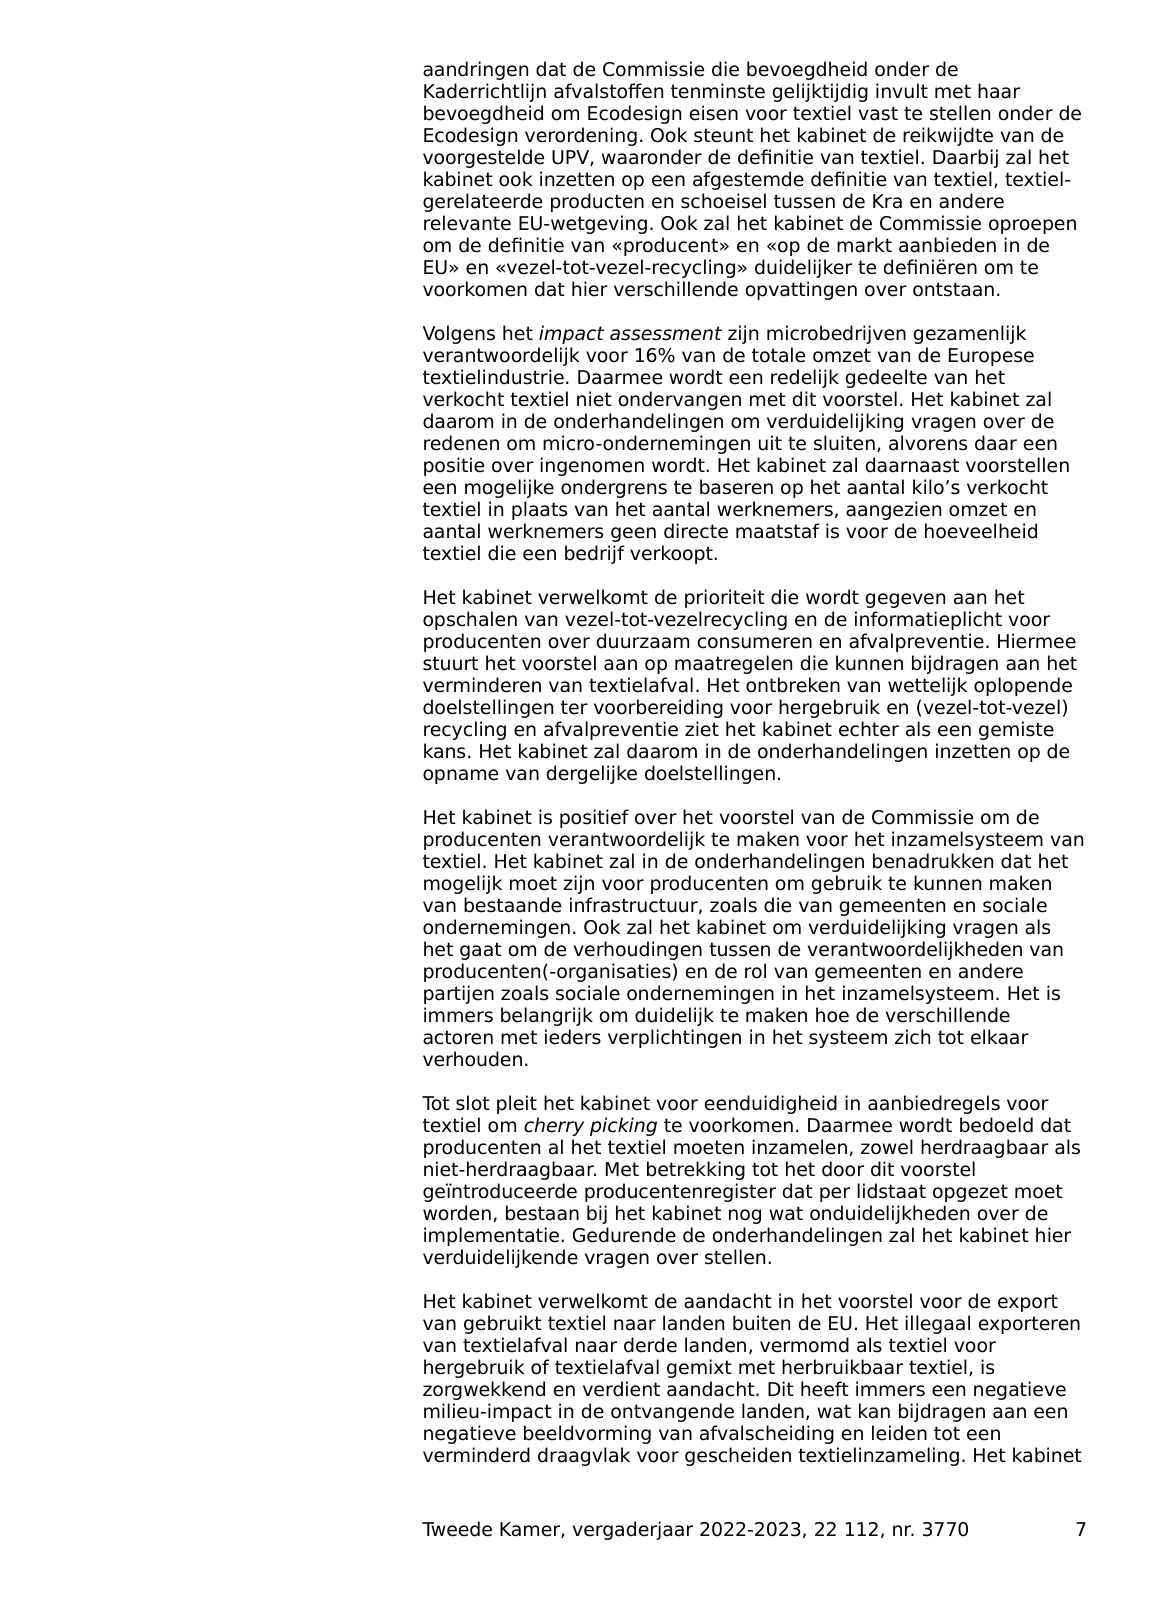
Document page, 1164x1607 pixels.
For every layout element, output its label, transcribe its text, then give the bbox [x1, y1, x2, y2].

text Het kabinet is positief over het voorstel van de Commissie om de producenten verantwoordelijk te maken voor het inzamelsysteem van textiel. Het kabinet zal in de onderhandelingen benadrukken dat het mogelijk moet zijn voor producenten om gebruik te kunnen maken van bestaande infrastructuur, zoals die van gemeenten en sociale ondernemingen. Ook zal het kabinet om verduidelijking vragen als het gaat om de verhoudingen tussen de verantwoordelijkheden van producenten(-organisaties) en de rol van gemeenten en andere partijen zoals sociale ondernemingen in het inzamelsysteem. Het is immers belangrijk om duidelijk te maken hoe de verschillende actoren met ieders verplichtingen in het systeem zich tot elkaar verhouden. [422, 807, 1087, 1071]
text Het kabinet verwelkomt de prioriteit die wordt gegeven aan het opschalen van vezel-tot-vezelrecycling en de informatieplicht voor producenten over duurzaam consumeren en afvalpreventie. Hiermee stuurt het voorstel aan op maatregelen die kunnen bijdragen aan het verminderen van textielafval. Het ontbreken van wettelijk oplopende doelstellingen ter voorbereiding voor hergebruik en (vezel-tot-vezel) recycling en afvalpreventie ziet het kabinet echter als een gemiste kans. Het kabinet zal daarom in de onderhandelingen inzetten op de opname van dergelijke doelstellingen. [422, 587, 1087, 785]
text Het kabinet verwelkomt de aandacht in het voorstel voor de export van gebruikt textiel naar landen buiten de EU. Het illegaal exporteren van textielafval naar derde landen, vermomd als textiel voor hergebruik of textielafval gemixt met herbruikbaar textiel, is zorgwekkend en verdient aandacht. Dit heeft immers een negatieve milieu-impact in de ontvangende landen, wat kan bijdragen aan een negatieve beeldvorming van afvalscheiding en leiden tot een verminderd draagvlak voor gescheiden textielinzameling. Het kabinet [422, 1291, 1087, 1467]
text Volgens het impact assessment zijn microbedrijven gezamenlijk verantwoordelijk voor 16% van de totale omzet van de Europese textielindustrie. Daarmee wordt een redelijk gedeelte van het verkocht textiel niet ondervangen met dit voorstel. Het kabinet zal daarom in de onderhandelingen om verduidelijking vragen over de redenen om micro-ondernemingen uit te sluiten, alvorens daar een positie over ingenomen wordt. Het kabinet zal daarnaast voorstellen een mogelijke ondergrens te baseren op het aantal kilo’s verkocht textiel in plaats van het aantal werknemers, aangezien omzet en aantal werknemers geen directe maatstaf is voor de hoeveelheid textiel die een bedrijf verkoopt. [422, 323, 1087, 565]
text Tot slot pleit het kabinet voor eenduidigheid in aanbiedregels voor textiel om cherry picking te voorkomen. Daarmee wordt bedoeld dat producenten al het textiel moeten inzamelen, zowel herdraagbaar als niet-herdraagbaar. Met betrekking tot het door dit voorstel geïntroduceerde producentenregister dat per lidstaat opgezet moet worden, bestaan bij het kabinet nog wat onduidelijkheden over de implementatie. Gedurende de onderhandelingen zal het kabinet hier verduidelijkende vragen over stellen. [422, 1093, 1087, 1269]
text aandringen dat de Commissie die bevoegdheid onder de Kaderrichtlijn afvalstoffen tenminste gelijktijdig invult met haar bevoegdheid om Ecodesign eisen voor textiel vast te stellen onder de Ecodesign verordening. Ook steunt het kabinet de reikwijdte van de voorgestelde UPV, waaronder de definitie van textiel. Daarbij zal het kabinet ook inzetten op een afgestemde definitie van textiel, textiel-gerelateerde producten en schoeisel tussen de Kra en andere relevante EU-wetgeving. Ook zal het kabinet de Commissie oproepen om de definitie van «producent» en «op de markt aanbieden in de EU» en «vezel-tot-vezel-recycling» duidelijker te definiëren om te voorkomen dat hier verschillende opvattingen over ontstaan. [422, 59, 1087, 301]
